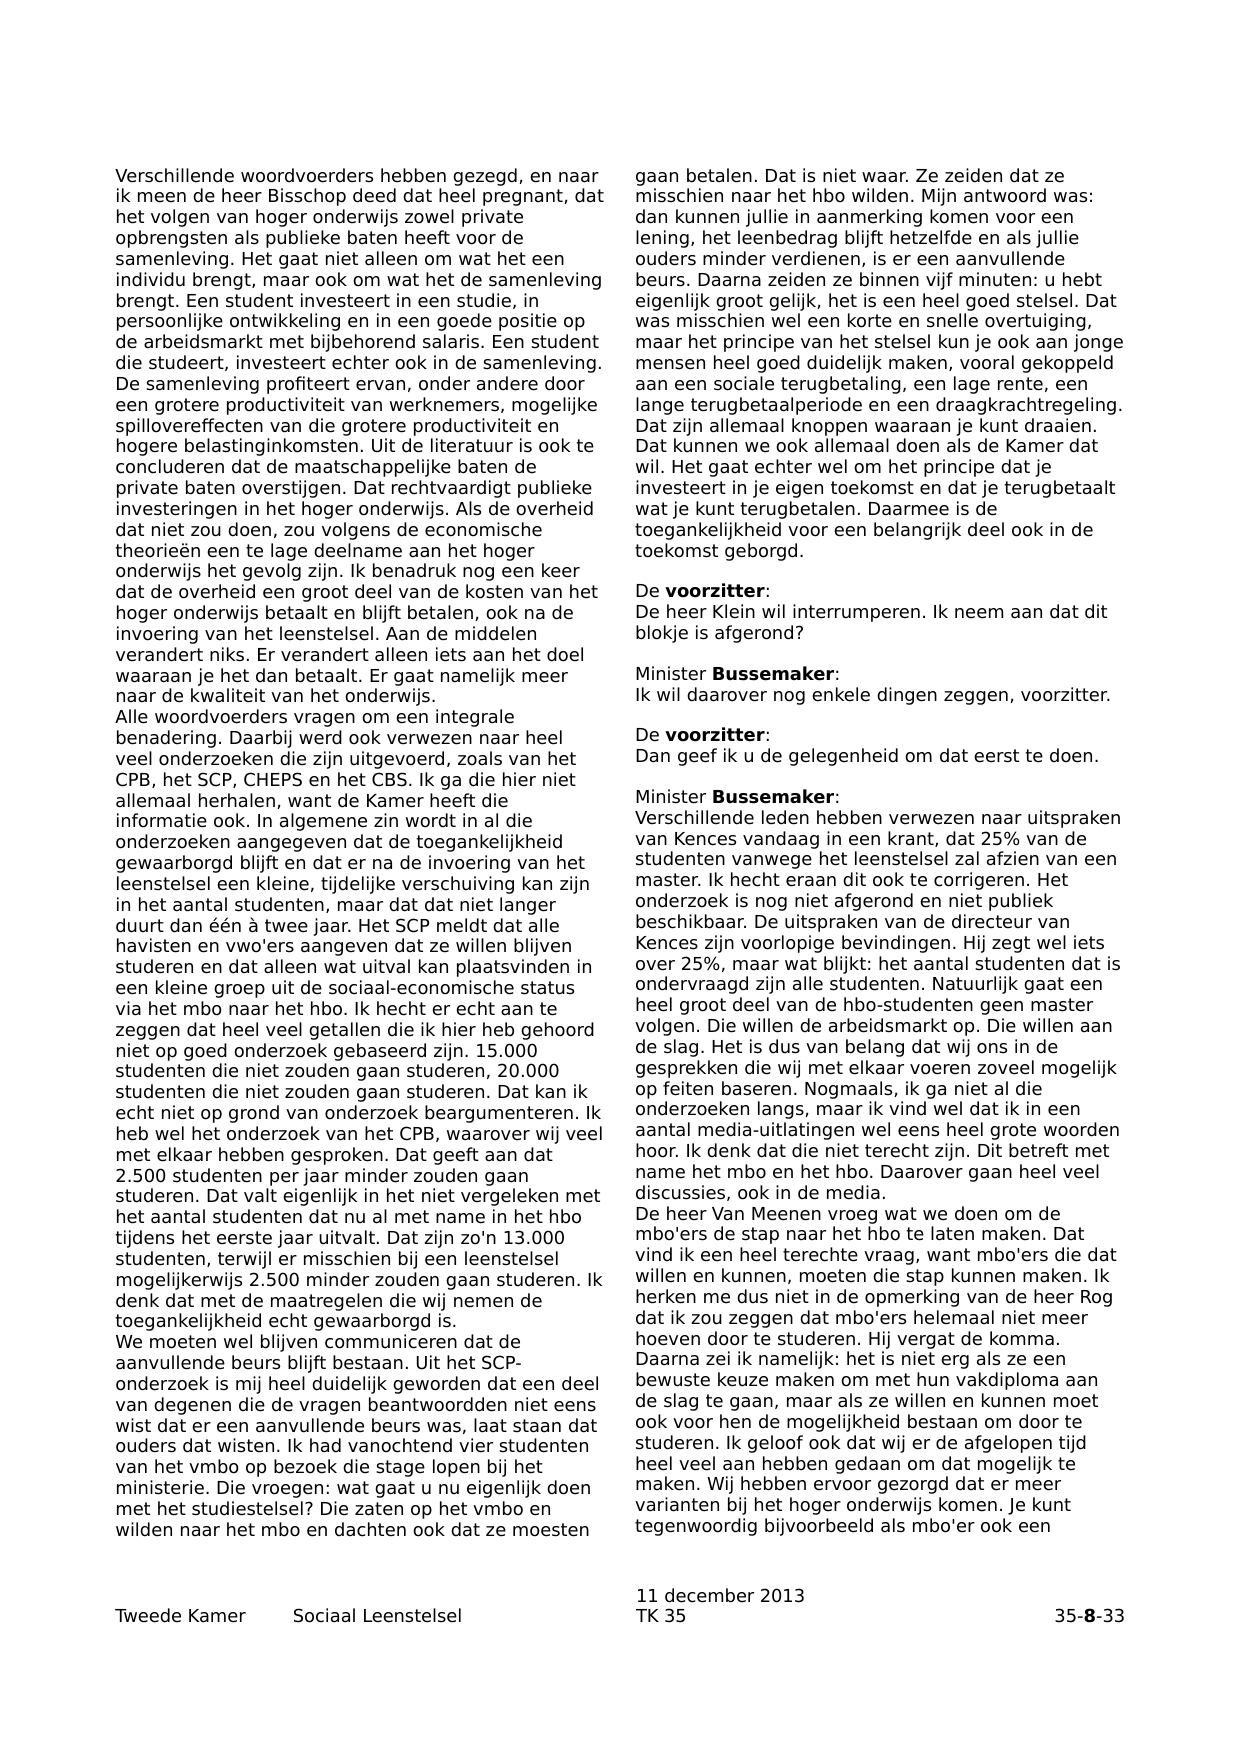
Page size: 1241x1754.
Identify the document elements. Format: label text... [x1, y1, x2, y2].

text Verschillende woordvoerders hebben gezegd, en naar ik meen de heer Bisschop deed dat heel pregnant, dat het volgen van hoger onderwijs zowel private opbrengsten als publieke baten heeft voor de samenleving. Het gaat niet alleen om wat het een individu brengt, maar ook om wat het de samenleving brengt. Een student investeert in een studie, in persoonlijke ontwikkeling en in een goede positie op de arbeidsmarkt met bijbehorend salaris. Een student die studeert, investeert echter ook in de samenleving. De samenleving profiteert ervan, onder andere door een grotere productiviteit van werknemers, mogelijke spillovereffecten van die grotere productiviteit en hogere belastinginkomsten. Uit de literatuur is ook te concluderen dat de maatschappelijke baten de private baten overstijgen. Dat rechtvaardigt publieke investeringen in het hoger onderwijs. Als de overheid dat niet zou doen, zou volgens de economische theorieën een te lage deelname aan het hoger onderwijs het gevolg zijn. Ik benadruk nog een keer dat de overheid een groot deel van de kosten van het hoger onderwijs betaalt en blijft betalen, ook na de invoering van het leenstelsel. Aan de middelen verandert niks. Er verandert alleen iets aan het doel waaraan je het dan betaalt. Er gaat namelijk meer naar de kwaliteit van het onderwijs. [115, 165, 605, 707]
text Dan geef ik u de gelegenheid om dat eerst te doen. [635, 746, 1125, 767]
text De heer Van Meenen vroeg wat we doen om de mbo'ers de stap naar het hbo te laten maken. Dat vind ik een heel terechte vraag, want mbo'ers die dat willen en kunnen, moeten die stap kunnen maken. Ik herken me dus niet in de opmerking van de heer Rog dat ik zou zeggen dat mbo'ers helemaal niet meer hoeven door te studeren. Hij vergat de komma. Daarna zei ik namelijk: het is niet erg als ze een bewuste keuze maken om met hun vakdiploma aan de slag te gaan, maar als ze willen en kunnen moet ook voor hen de mogelijkheid bestaan om door te studeren. Ik geloof ook dat wij er de afgelopen tijd heel veel aan hebben gedaan om dat mogelijk te maken. Wij hebben ervoor gezorgd dat er meer varianten bij het hoger onderwijs komen. Je kunt tegenwoordig bijvoorbeeld als mbo'er ook een [635, 1203, 1125, 1537]
text De voorzitter: [635, 725, 1125, 746]
text Verschillende leden hebben verwezen naar uitspraken van Kences vandaag in een krant, dat 25% van de studenten vanwege het leenstelsel zal afzien van een master. Ik hecht eraan dit ook te corrigeren. Het onderzoek is nog niet afgerond en niet publiek beschikbaar. De uitspraken van de directeur van Kences zijn voorlopige bevindingen. Hij zegt wel iets over 25%, maar wat blijkt: het aantal studenten dat is ondervraagd zijn alle studenten. Natuurlijk gaat een heel groot deel van de hbo-studenten geen master volgen. Die willen de arbeidsmarkt op. Die willen aan de slag. Het is dus van belang dat wij ons in de gesprekken die wij met elkaar voeren zoveel mogelijk op feiten baseren. Nogmaals, ik ga niet al die onderzoeken langs, maar ik vind wel dat ik in een aantal media-uitlatingen wel eens heel grote woorden hoor. Ik denk dat die niet terecht zijn. Dit betreft met name het mbo en het hbo. Daarover gaan heel veel discussies, ook in de media. [635, 807, 1125, 1203]
text Alle woordvoerders vragen om een integrale benadering. Daarbij werd ook verwezen naar heel veel onderzoeken die zijn uitgevoerd, zoals van het CPB, het SCP, CHEPS en het CBS. Ik ga die hier niet allemaal herhalen, want de Kamer heeft die informatie ook. In algemene zin wordt in al die onderzoeken aangegeven dat de toegankelijkheid gewaarborgd blijft en dat er na de invoering van het leenstelsel een kleine, tijdelijke verschuiving kan zijn in het aantal studenten, maar dat dat niet langer duurt dan één à twee jaar. Het SCP meldt dat alle havisten en vwo'ers aangeven dat ze willen blijven studeren en dat alleen wat uitval kan plaatsvinden in een kleine groep uit de sociaal-economische status via het mbo naar het hbo. Ik hecht er echt aan te zeggen dat heel veel getallen die ik hier heb gehoord niet op goed onderzoek gebaseerd zijn. 15.000 studenten die niet zouden gaan studeren, 20.000 studenten die niet zouden gaan studeren. Dat kan ik echt niet op grond van onderzoek beargumenteren. Ik heb wel het onderzoek van het CPB, waarover wij veel met elkaar hebben gesproken. Dat geeft aan dat 2.500 studenten per jaar minder zouden gaan studeren. Dat valt eigenlijk in het niet vergeleken met het aantal studenten dat nu al met name in het hbo tijdens het eerste jaar uitvalt. Dat zijn zo'n 13.000 studenten, terwijl er misschien bij een leenstelsel mogelijkerwijs 2.500 minder zouden gaan studeren. Ik denk dat met de maatregelen die wij nemen de toegankelijkheid echt gewaarborgd is. [115, 707, 605, 1332]
text We moeten wel blijven communiceren dat de aanvullende beurs blijft bestaan. Uit het SCP-onderzoek is mij heel duidelijk geworden dat een deel van degenen die de vragen beantwoordden niet eens wist dat er een aanvullende beurs was, laat staan dat ouders dat wisten. Ik had vanochtend vier studenten van het vmbo op bezoek die stage lopen bij het ministerie. Die vroegen: wat gaat u nu eigenlijk doen met het studiestelsel? Die zaten op het vmbo en wilden naar het mbo en dachten ook dat ze moesten [115, 1332, 605, 1540]
text De heer Klein wil interrumperen. Ik neem aan dat dit blokje is afgerond? [635, 602, 1125, 643]
text De voorzitter: [635, 581, 1125, 602]
text Minister Bussemaker: [635, 787, 1125, 807]
text Ik wil daarover nog enkele dingen zeggen, voorzitter. [635, 684, 1125, 705]
text Minister Bussemaker: [635, 663, 1125, 684]
text gaan betalen. Dat is niet waar. Ze zeiden dat ze misschien naar het hbo wilden. Mijn antwoord was: dan kunnen jullie in aanmerking komen voor een lening, het leenbedrag blijft hetzelfde en als jullie ouders minder verdienen, is er een aanvullende beurs. Daarna zeiden ze binnen vijf minuten: u hebt eigenlijk groot gelijk, het is een heel goed stelsel. Dat was misschien wel een korte en snelle overtuiging, maar het principe van het stelsel kun je ook aan jonge mensen heel goed duidelijk maken, vooral gekoppeld aan een sociale terugbetaling, een lage rente, een lange terugbetaalperiode en een draagkrachtregeling. Dat zijn allemaal knoppen waaraan je kunt draaien. Dat kunnen we ook allemaal doen als de Kamer dat wil. Het gaat echter wel om het principe dat je investeert in je eigen toekomst en dat je terugbetaalt wat je kunt terugbetalen. Daarmee is de toegankelijkheid voor een belangrijk deel ook in de toekomst geborgd. [635, 165, 1125, 561]
